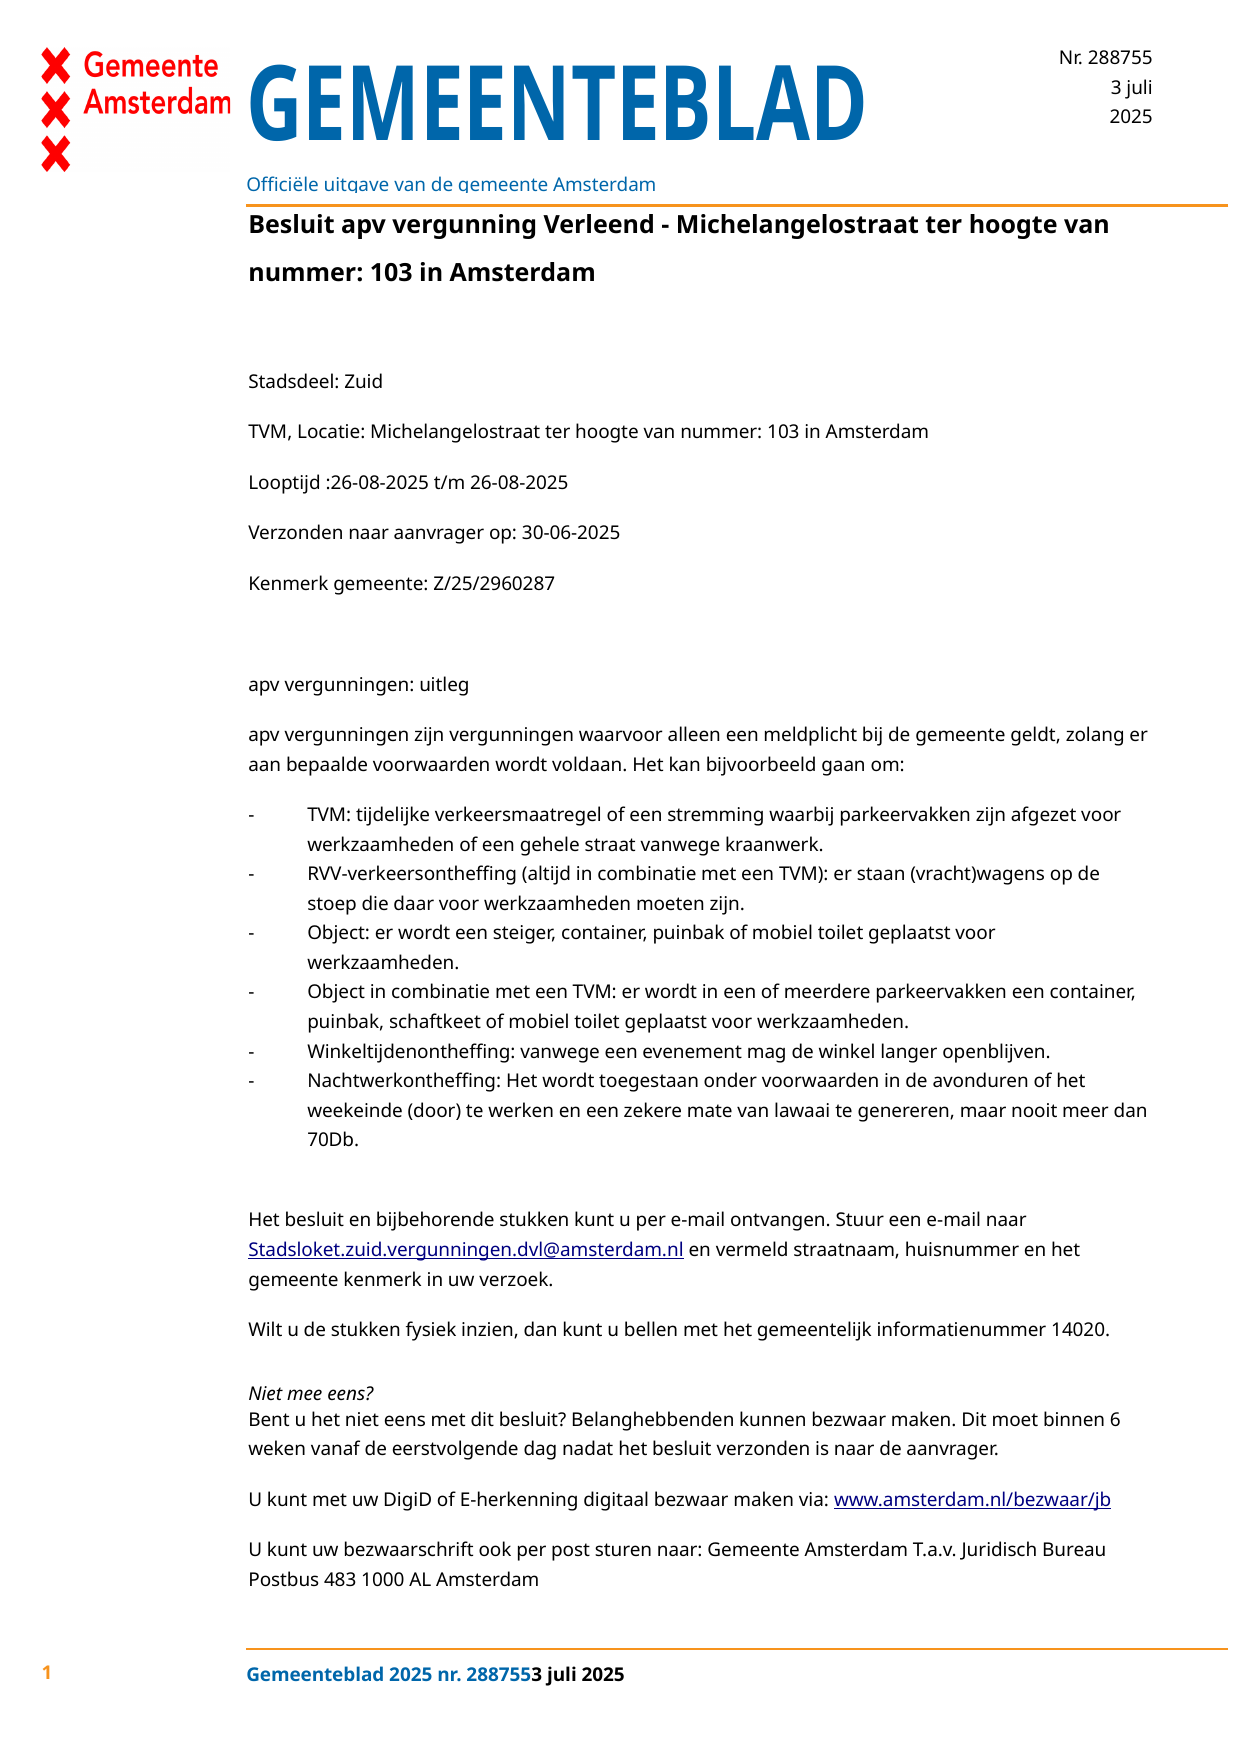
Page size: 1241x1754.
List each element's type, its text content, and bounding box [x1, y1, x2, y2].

text Bent u het niet eens met dit besluit? Belanghebbenden kunnen bezwaar maken. Dit moet binnen 6 weken vanaf de eerstvolgende dag nadat het besluit verzonden is naar de aanvrager. [248, 1406, 1152, 1461]
text U kunt uw bezwaarschrift ook per post sturen naar: Gemeente Amsterdam T.a.v. Juridisch Bureau Postbus 483 1000 AL Amsterdam [248, 1536, 1152, 1592]
text apv vergunningen zijn vergunningen waarvoor alleen een meldplicht bij de gemeente geldt, zolang er aan bepaalde voorwaarden wordt voldaan. Het kan bijvoorbeeld gaan om: [248, 721, 1152, 777]
text Het besluit en bijbehorende stukken kunt u per e-mail ontvangen. Stuur een e-mail naar Stadsloket.zuid.vergunningen.dvl@amsterdam.nl en vermeld straatnaam, huisnummer en het gemeente kenmerk in uw verzoek. [248, 1207, 1152, 1292]
text Looptijd :26-08-2025 t/m 26-08-2025 [248, 469, 1152, 495]
list Winkeltijdenontheffing: vanwege een evenement mag de winkel langer openblijven. [248, 1038, 1152, 1064]
text Verzonden naar aanvrager op: 30-06-2025 [248, 519, 1152, 545]
text Wilt u de stukken fysiek inzien, dan kunt u bellen met het gemeentelijk informatienummer 14020. [248, 1316, 1152, 1342]
text Besluit apv vergunning Verleend - Michelangelostraat ter hoogte van nummer: 103 in Amsterdam [248, 207, 1152, 288]
text apv vergunningen: uitleg [248, 671, 1152, 697]
text Stadsdeel: Zuid [248, 368, 1152, 394]
list TVM: tijdelijke verkeersmaatregel of een stremming waarbij parkeervakken zijn afgezet voor werkzaamheden of een gehele straat vanwege kraanwerk. [248, 801, 1152, 857]
text TVM, Locatie: Michelangelostraat ter hoogte van nummer: 103 in Amsterdam [248, 419, 1152, 444]
list Object in combinatie met een TVM: er wordt in een of meerdere parkeervakken een container, puinbak, schaftkeet of mobiel toilet geplaatst voor werkzaamheden. [248, 979, 1152, 1034]
picture [41, 47, 231, 172]
list RVV-verkeersontheffing (altijd in combinatie met een TVM): er staan (vracht)wagens op de stoep die daar voor werkzaamheden moeten zijn. [248, 860, 1152, 916]
text Kenmerk gemeente: Z/25/2960287 [248, 570, 1152, 596]
text U kunt met uw DigiD of E-herkenning digitaal bezwaar maken via: www.amsterdam.nl/bezwaar/jb [248, 1486, 1152, 1512]
list Object: er wordt een steiger, container, puinbak of mobiel toilet geplaatst voor werkzaamheden. [248, 919, 1152, 975]
text Niet mee eens? [248, 1380, 1152, 1406]
list Nachtwerkontheffing: Het wordt toegestaan onder voorwaarden in de avonduren of het weekeinde (door) te werken en een zekere mate van lawaai te genereren, maar nooit meer dan 70Db. [248, 1067, 1152, 1152]
